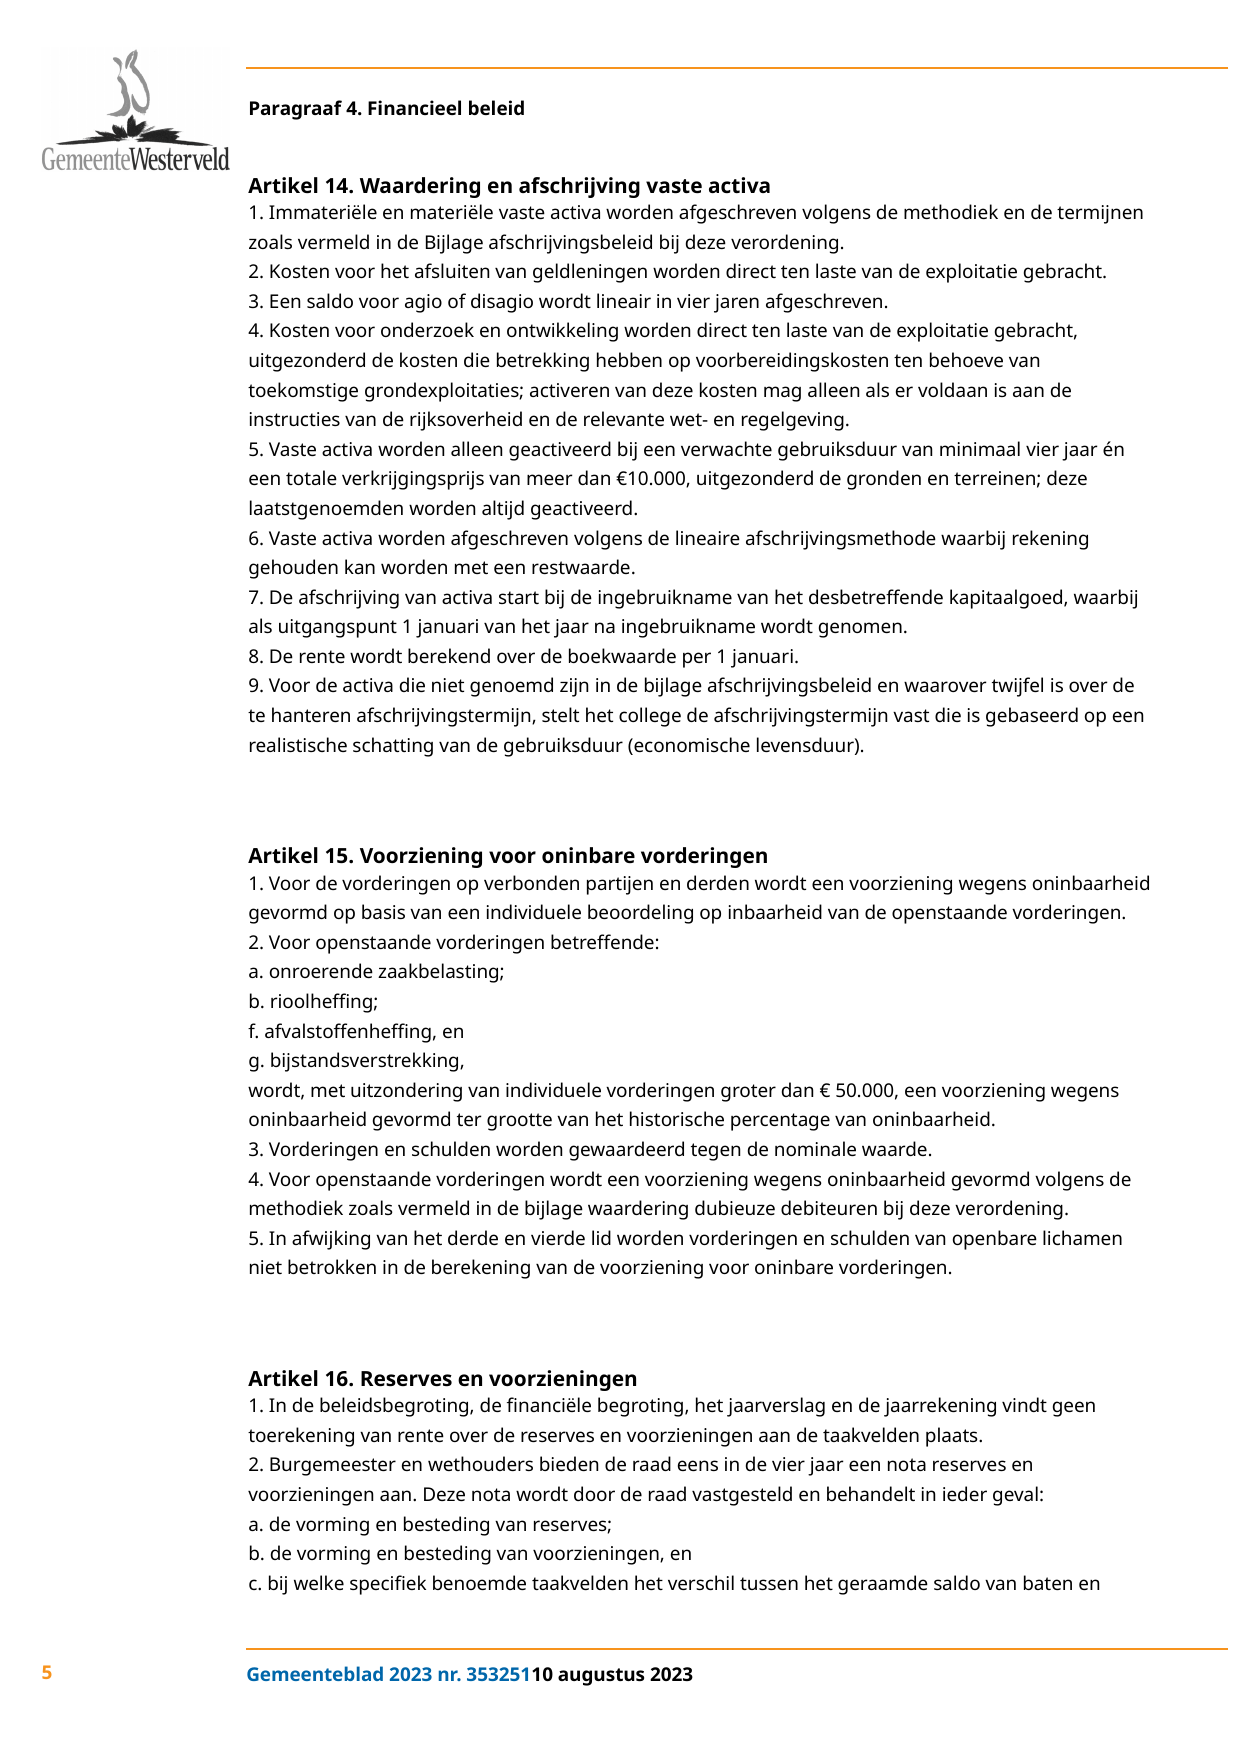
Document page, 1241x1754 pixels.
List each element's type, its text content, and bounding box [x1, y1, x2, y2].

text Artikel 16. Reserves en voorzieningen [248, 1364, 1152, 1392]
text 6. Vaste activa worden afgeschreven volgens de lineaire afschrijvingsmethode waarbij rekening gehouden kan worden met een restwaarde. [248, 525, 1152, 580]
text 2. Burgemeester en wethouders bieden de raad eens in de vier jaar een nota reserves en voorzieningen aan. Deze nota wordt door de raad vastgesteld en behandelt in ieder geval: [248, 1452, 1152, 1507]
picture [41, 47, 231, 172]
text 9. Voor de activa die niet genoemd zijn in de bijlage afschrijvingsbeleid en waarover twijfel is over de te hanteren afschrijvingstermijn, stelt het college de afschrijvingstermijn vast die is gebaseerd op een realistische schatting van de gebruiksduur (economische levensduur). [248, 673, 1152, 758]
text 4. Kosten voor onderzoek en ontwikkeling worden direct ten laste van de exploitatie gebracht, uitgezonderd de kosten die betrekking hebben op voorbereidingskosten ten behoeve van toekomstige grondexploitaties; activeren van deze kosten mag alleen als er voldaan is aan de instructies van de rijksoverheid en de relevante wet- en regelgeving. [248, 318, 1152, 432]
text 7. De afschrijving van activa start bij de ingebruikname van het desbetreffende kapitaalgoed, waarbij als uitgangspunt 1 januari van het jaar na ingebruikname wordt genomen. [248, 584, 1152, 639]
text 5. Vaste activa worden alleen geactiveerd bij een verwachte gebruiksduur van minimaal vier jaar én een totale verkrijgingsprijs van meer dan €10.000, uitgezonderd de gronden en terreinen; deze laatstgenoemden worden altijd geactiveerd. [248, 436, 1152, 521]
text 4. Voor openstaande vorderingen wordt een voorziening wegens oninbaarheid gevormd volgens de methodiek zoals vermeld in de bijlage waardering dubieuze debiteuren bij deze verordening. [248, 1166, 1152, 1221]
text 1. Immateriële en materiële vaste activa worden afgeschreven volgens de methodiek en de termijnen zoals vermeld in de Bijlage afschrijvingsbeleid bij deze verordening. [248, 199, 1152, 255]
text f. afvalstoffenheffing, en [248, 1018, 1152, 1043]
text b. de vorming en besteding van voorzieningen, en [248, 1540, 1152, 1566]
text c. bij welke specifiek benoemde taakvelden het verschil tussen het geraamde saldo van baten en [248, 1570, 1152, 1596]
text b. rioolheffing; [248, 988, 1152, 1014]
text Artikel 14. Waardering en afschrijving vaste activa [248, 171, 1152, 199]
text 3. Een saldo voor agio of disagio wordt lineair in vier jaren afgeschreven. [248, 288, 1152, 314]
text a. de vorming en besteding van reserves; [248, 1511, 1152, 1537]
text 5. In afwijking van het derde en vierde lid worden vorderingen en schulden van openbare lichamen niet betrokken in de berekening van de voorziening voor oninbare vorderingen. [248, 1225, 1152, 1280]
text Artikel 15. Voorziening voor oninbare vorderingen [248, 841, 1152, 870]
text Paragraaf 4. Financieel beleid [248, 95, 1152, 121]
text 1. In de beleidsbegroting, de financiële begroting, het jaarverslag en de jaarrekening vindt geen toerekening van rente over de reserves en voorzieningen aan de taakvelden plaats. [248, 1392, 1152, 1448]
text 1. Voor de vorderingen op verbonden partijen en derden wordt een voorziening wegens oninbaarheid gevormd op basis van een individuele beoordeling op inbaarheid van de openstaande vorderingen. [248, 870, 1152, 925]
text 2. Voor openstaande vorderingen betreffende: [248, 929, 1152, 955]
text g. bijstandsverstrekking, [248, 1047, 1152, 1073]
text 3. Vorderingen en schulden worden gewaardeerd tegen de nominale waarde. [248, 1136, 1152, 1162]
text 2. Kosten voor het afsluiten van geldleningen worden direct ten laste van de exploitatie gebracht. [248, 258, 1152, 284]
text wordt, met uitzondering van individuele vorderingen groter dan € 50.000, een voorziening wegens oninbaarheid gevormd ter grootte van het historische percentage van oninbaarheid. [248, 1077, 1152, 1132]
text a. onroerende zaakbelasting; [248, 959, 1152, 984]
text 8. De rente wordt berekend over de boekwaarde per 1 januari. [248, 643, 1152, 669]
